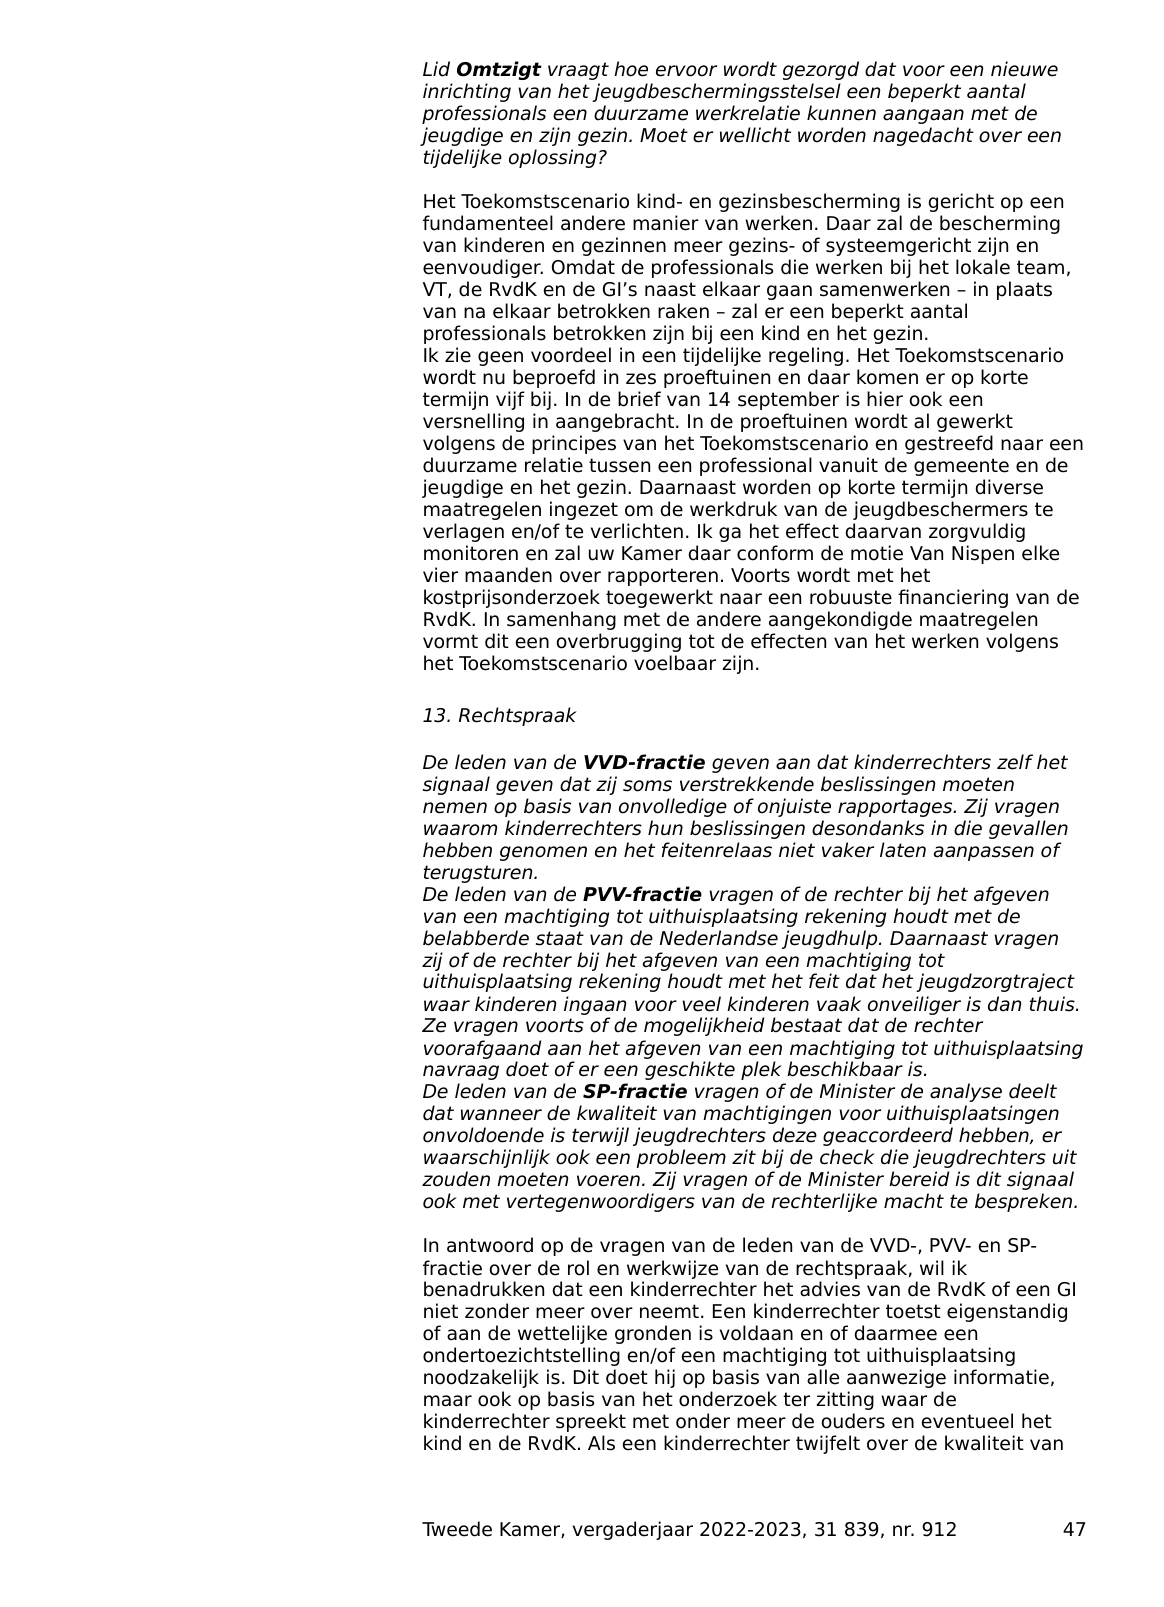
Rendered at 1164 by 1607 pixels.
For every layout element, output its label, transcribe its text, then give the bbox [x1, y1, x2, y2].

text De leden van de SP-fractie vragen of de Minister de analyse deelt dat wanneer de kwaliteit van machtigingen voor uithuisplaatsingen onvoldoende is terwijl jeugdrechters deze geaccordeerd hebben, er waarschijnlijk ook een probleem zit bij de check die jeugdrechters uit zouden moeten voeren. Zij vragen of de Minister bereid is dit signaal ook met vertegenwoordigers van de rechterlijke macht te bespreken. [422, 1081, 1087, 1213]
text De leden van de PVV-fractie vragen of de rechter bij het afgeven van een machtiging tot uithuisplaatsing rekening houdt met de belabberde staat van de Nederlandse jeugdhulp. Daarnaast vragen zij of de rechter bij het afgeven van een machtiging tot uithuisplaatsing rekening houdt met het feit dat het jeugdzorgtraject waar kinderen ingaan voor veel kinderen vaak onveiliger is dan thuis. Ze vragen voorts of de mogelijkheid bestaat dat de rechter voorafgaand aan het afgeven van een machtiging tot uithuisplaatsing navraag doet of er een geschikte plek beschikbaar is. [422, 883, 1087, 1081]
subtitle 13. Rechtspraak [422, 705, 1087, 727]
text De leden van de VVD-fractie geven aan dat kinderrechters zelf het signaal geven dat zij soms verstrekkende beslissingen moeten nemen op basis van onvolledige of onjuiste rapportages. Zij vragen waarom kinderrechters hun beslissingen desondanks in die gevallen hebben genomen en het feitenrelaas niet vaker laten aanpassen of terugsturen. [422, 752, 1087, 883]
text In antwoord op de vragen van de leden van de VVD-, PVV- en SP-fractie over de rol en werkwijze van de rechtspraak, wil ik benadrukken dat een kinderrechter het advies van de RvdK of een GI niet zonder meer over neemt. Een kinderrechter toetst eigenstandig of aan de wettelijke gronden is voldaan en of daarmee een ondertoezichtstelling en/of een machtiging tot uithuisplaatsing noodzakelijk is. Dit doet hij op basis van alle aanwezige informatie, maar ook op basis van het onderzoek ter zitting waar de kinderrechter spreekt met onder meer de ouders en eventueel het kind en de RvdK. Als een kinderrechter twijfelt over de kwaliteit van [422, 1235, 1087, 1455]
text Lid Omtzigt vraagt hoe ervoor wordt gezorgd dat voor een nieuwe inrichting van het jeugdbeschermingsstelsel een beperkt aantal professionals een duurzame werkrelatie kunnen aangaan met de jeugdige en zijn gezin. Moet er wellicht worden nagedacht over een tijdelijke oplossing? [422, 59, 1087, 169]
text Het Toekomstscenario kind- en gezinsbescherming is gericht op een fundamenteel andere manier van werken. Daar zal de bescherming van kinderen en gezinnen meer gezins- of systeemgericht zijn en eenvoudiger. Omdat de professionals die werken bij het lokale team, VT, de RvdK en de GI’s naast elkaar gaan samenwerken – in plaats van na elkaar betrokken raken – zal er een beperkt aantal professionals betrokken zijn bij een kind en het gezin. [422, 191, 1087, 345]
text Ik zie geen voordeel in een tijdelijke regeling. Het Toekomstscenario wordt nu beproefd in zes proeftuinen en daar komen er op korte termijn vijf bij. In de brief van 14 september is hier ook een versnelling in aangebracht. In de proeftuinen wordt al gewerkt volgens de principes van het Toekomstscenario en gestreefd naar een duurzame relatie tussen een professional vanuit de gemeente en de jeugdige en het gezin. Daarnaast worden op korte termijn diverse maatregelen ingezet om de werkdruk van de jeugdbeschermers te verlagen en/of te verlichten. Ik ga het effect daarvan zorgvuldig monitoren en zal uw Kamer daar conform de motie Van Nispen elke vier maanden over rapporteren. Voorts wordt met het kostprijsonderzoek toegewerkt naar een robuuste financiering van de RvdK. In samenhang met de andere aangekondigde maatregelen vormt dit een overbrugging tot de effecten van het werken volgens het Toekomstscenario voelbaar zijn. [422, 345, 1087, 675]
